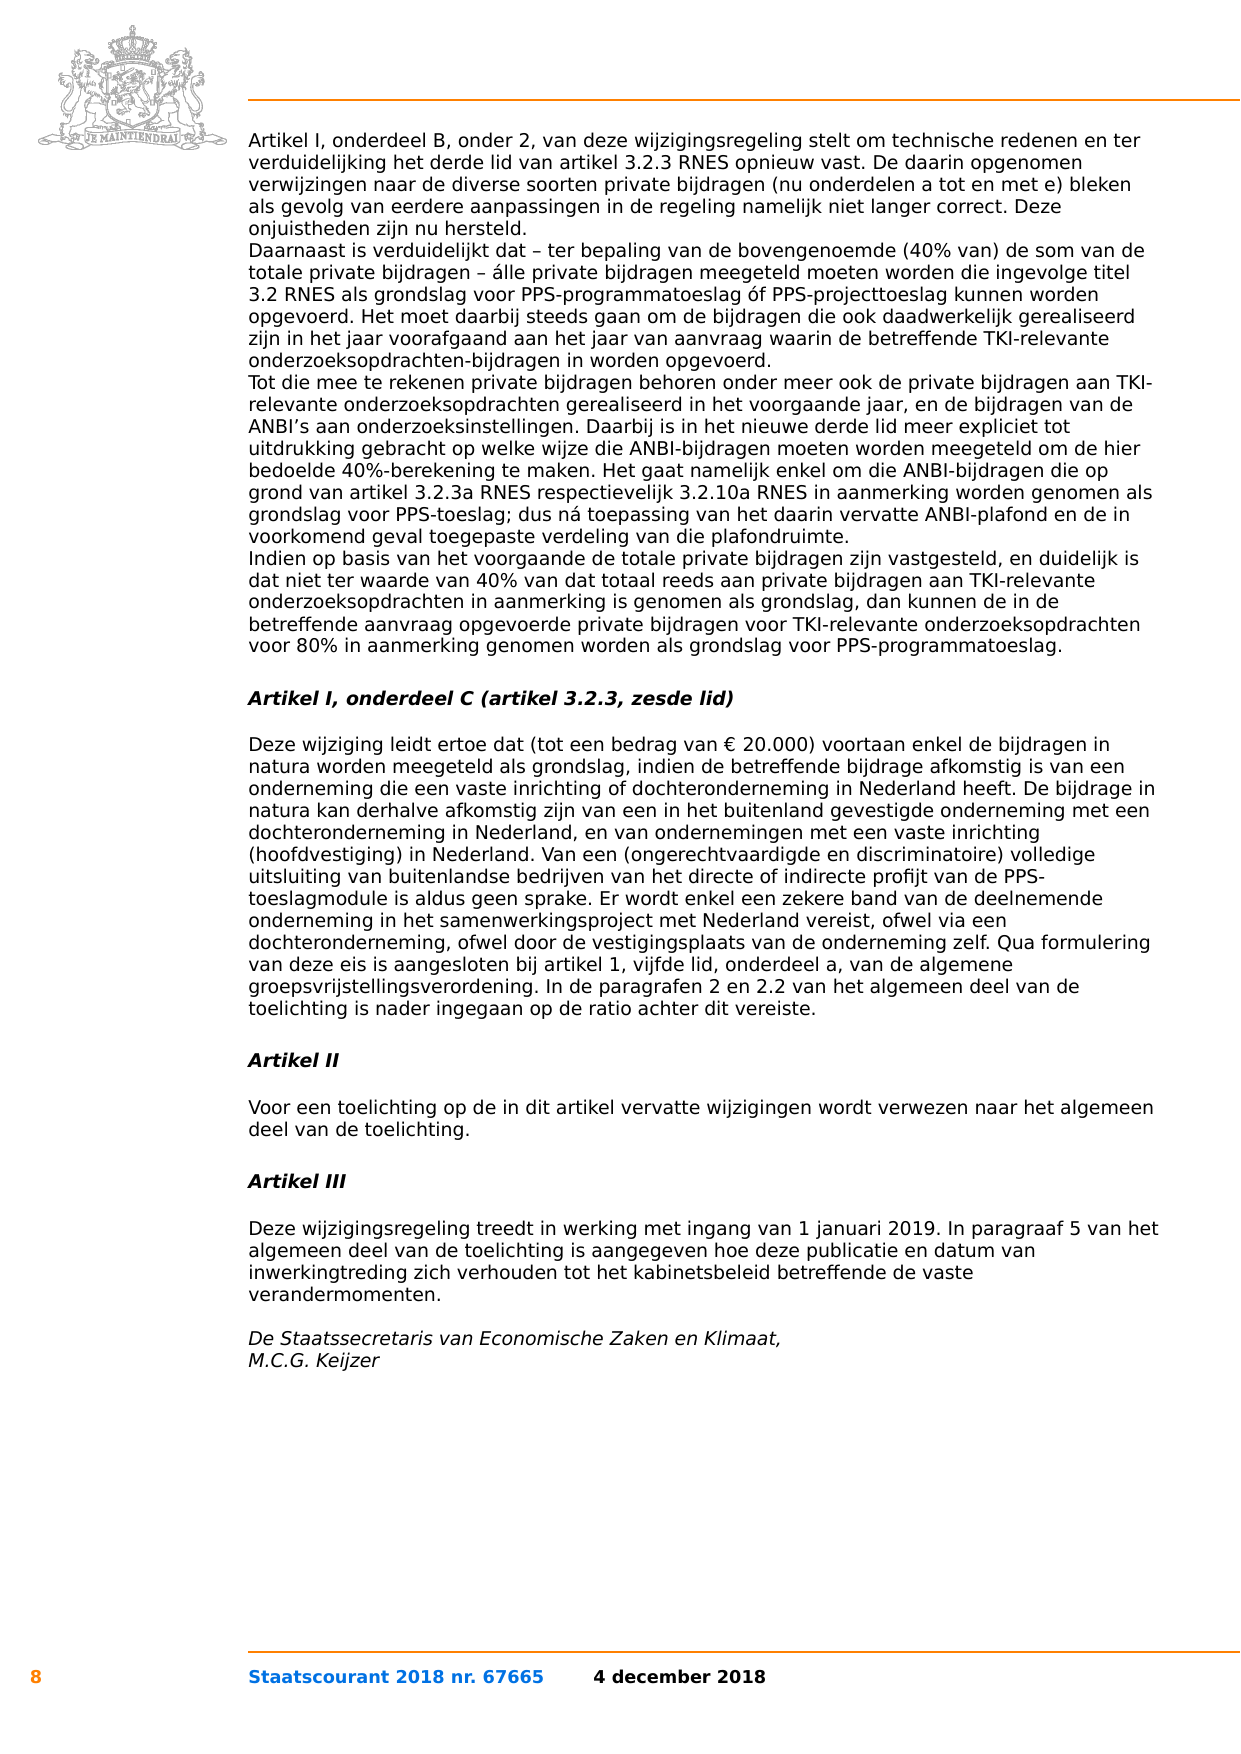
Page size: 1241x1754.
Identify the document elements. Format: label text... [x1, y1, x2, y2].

text Voor een toelichting op de in dit artikel vervatte wijzigingen wordt verwezen naar het algemeen deel van de toelichting. [248, 1097, 1163, 1141]
text Tot die mee te rekenen private bijdragen behoren onder meer ook de private bijdragen aan TKI-relevante onderzoeksopdrachten gerealiseerd in het voorgaande jaar, en de bijdragen van de ANBI’s aan onderzoeksinstellingen. Daarbij is in het nieuwe derde lid meer expliciet tot uitdrukking gebracht op welke wijze die ANBI-bijdragen moeten worden meegeteld om de hier bedoelde 40%-berekening te maken. Het gaat namelijk enkel om die ANBI-bijdragen die op grond van artikel 3.2.3a RNES respectievelijk 3.2.10a RNES in aanmerking worden genomen als grondslag voor PPS-toeslag; dus ná toepassing van het daarin vervatte ANBI-plafond en de in voorkomend geval toegepaste verdeling van die plafondruimte. [248, 372, 1163, 547]
text Daarnaast is verduidelijkt dat – ter bepaling van de bovengenoemde (40% van) de som van de totale private bijdragen – álle private bijdragen meegeteld moeten worden die ingevolge titel 3.2 RNES als grondslag voor PPS-programmatoeslag óf PPS-projecttoeslag kunnen worden opgevoerd. Het moet daarbij steeds gaan om de bijdragen die ook daadwerkelijk gerealiseerd zijn in het jaar voorafgaand aan het jaar van aanvraag waarin de betreffende TKI-relevante onderzoeksopdrachten-bijdragen in worden opgevoerd. [248, 240, 1163, 372]
text Deze wijzigingsregeling treedt in werking met ingang van 1 januari 2019. In paragraaf 5 van het algemeen deel van de toelichting is aangegeven hoe deze publicatie en datum van inwerkingtreding zich verhouden tot het kabinetsbeleid betreffende de vaste verandermomenten. [248, 1218, 1163, 1306]
text De Staatssecretaris van Economische Zaken en Klimaat, M.C.G. Keijzer [248, 1328, 1163, 1372]
text Artikel I, onderdeel B, onder 2, van deze wijzigingsregeling stelt om technische redenen en ter verduidelijking het derde lid van artikel 3.2.3 RNES opnieuw vast. De daarin opgenomen verwijzingen naar de diverse soorten private bijdragen (nu onderdelen a tot en met e) bleken als gevolg van eerdere aanpassingen in de regeling namelijk niet langer correct. Deze onjuistheden zijn nu hersteld. [248, 130, 1163, 240]
text Deze wijziging leidt ertoe dat (tot een bedrag van € 20.000) voortaan enkel de bijdragen in natura worden meegeteld als grondslag, indien de betreffende bijdrage afkomstig is van een onderneming die een vaste inrichting of dochteronderneming in Nederland heeft. De bijdrage in natura kan derhalve afkomstig zijn van een in het buitenland gevestigde onderneming met een dochteronderneming in Nederland, en van ondernemingen met een vaste inrichting (hoofdvestiging) in Nederland. Van een (ongerechtvaardigde en discriminatoire) volledige uitsluiting van buitenlandse bedrijven van het directe of indirecte profijt van de PPS-toeslagmodule is aldus geen sprake. Er wordt enkel een zekere band van de deelnemende onderneming in het samenwerkingsproject met Nederland vereist, ofwel via een dochteronderneming, ofwel door de vestigingsplaats van de onderneming zelf. Qua formulering van deze eis is aangesloten bij artikel 1, vijfde lid, onderdeel a, van de algemene groepsvrijstellingsverordening. In de paragrafen 2 en 2.2 van het algemeen deel van de toelichting is nader ingegaan op de ratio achter dit vereiste. [248, 734, 1163, 1020]
picture [38, 25, 227, 150]
subtitle Artikel II [248, 1050, 1163, 1072]
text Indien op basis van het voorgaande de totale private bijdragen zijn vastgesteld, en duidelijk is dat niet ter waarde van 40% van dat totaal reeds aan private bijdragen aan TKI-relevante onderzoeksopdrachten in aanmerking is genomen als grondslag, dan kunnen de in de betreffende aanvraag opgevoerde private bijdragen voor TKI-relevante onderzoeksopdrachten voor 80% in aanmerking genomen worden als grondslag voor PPS-programmatoeslag. [248, 547, 1163, 657]
subtitle Artikel I, onderdeel C (artikel 3.2.3, zesde lid) [248, 687, 1163, 709]
subtitle Artikel III [248, 1171, 1163, 1193]
